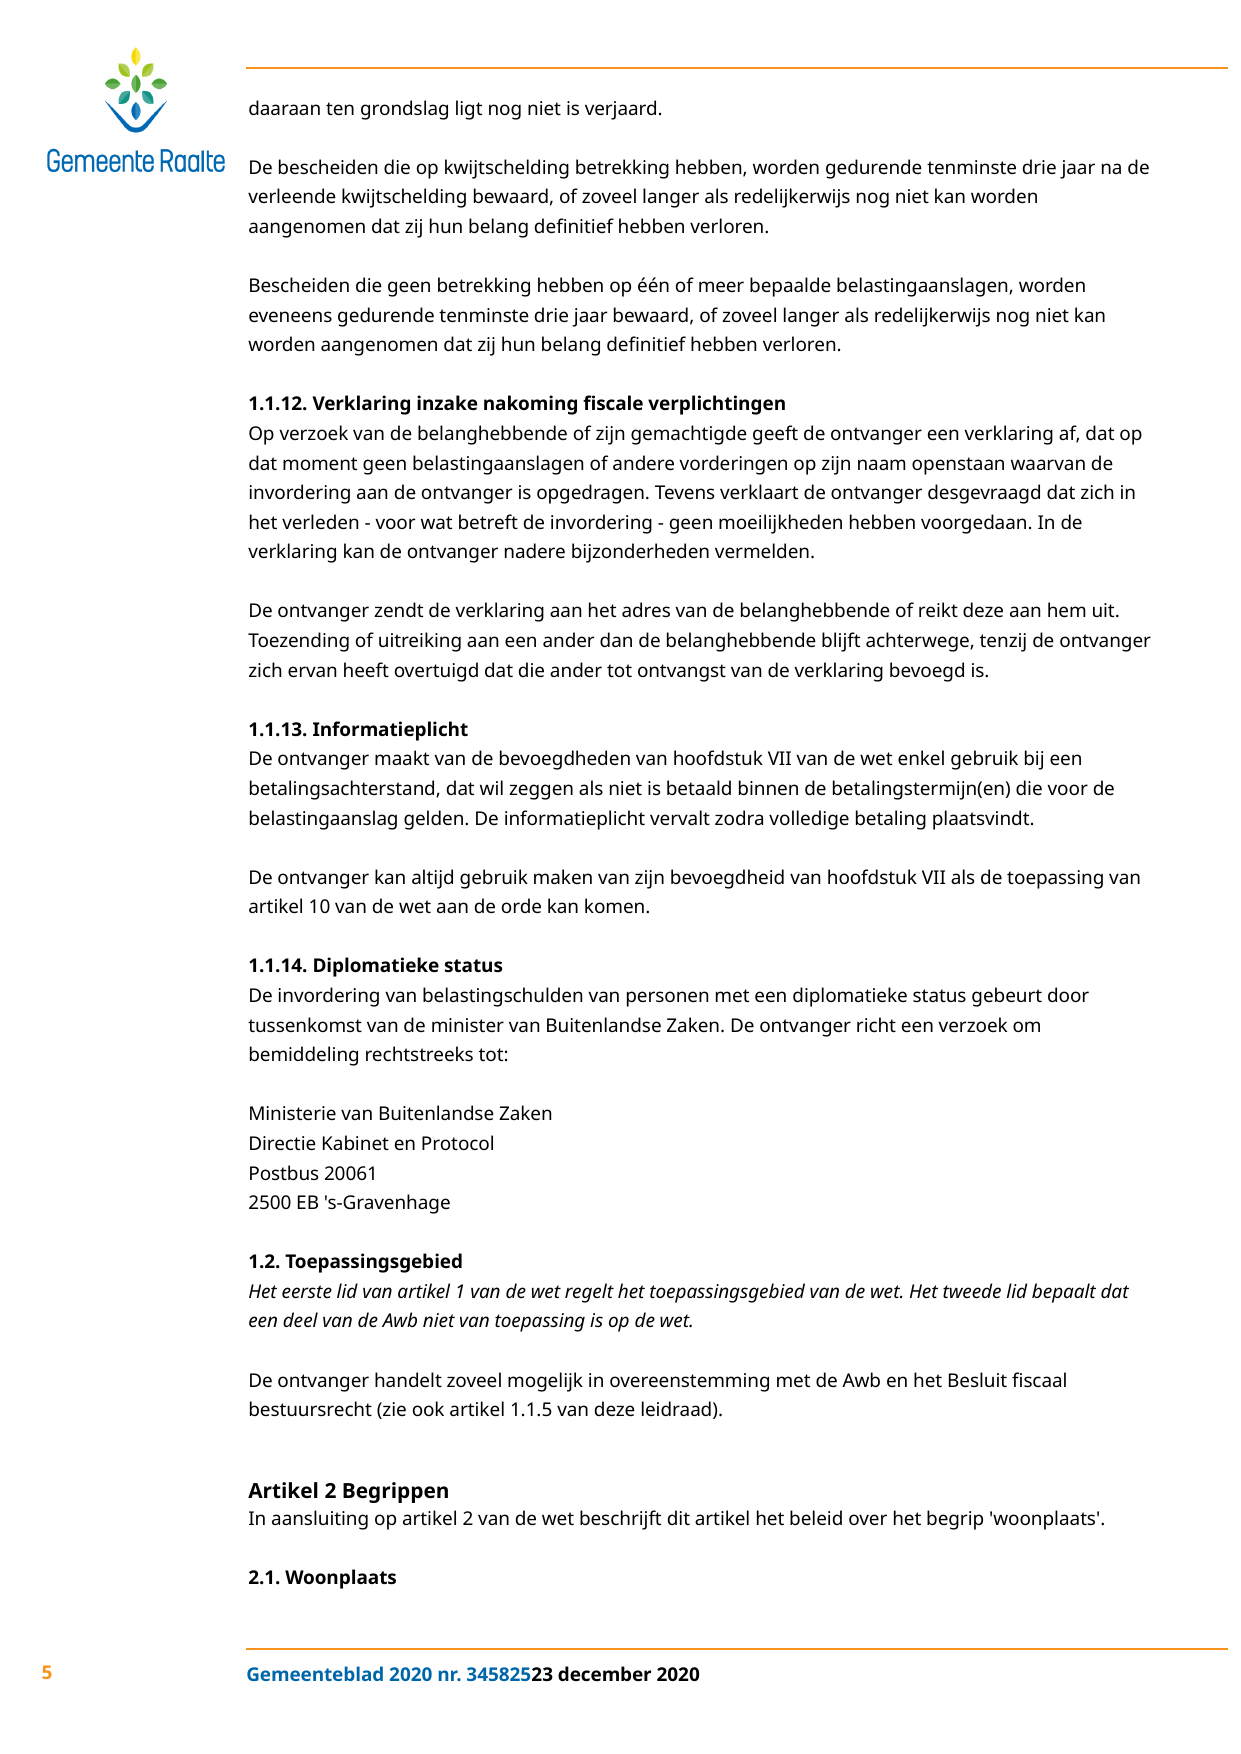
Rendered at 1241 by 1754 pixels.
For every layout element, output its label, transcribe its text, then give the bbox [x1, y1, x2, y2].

text Bescheiden die geen betrekking hebben op één of meer bepaalde belastingaanslagen, worden eveneens gedurende tenminste drie jaar bewaard, of zoveel langer als redelijkerwijs nog niet kan worden aangenomen dat zij hun belang definitief hebben verloren. [248, 272, 1152, 357]
text Artikel 2 Begrippen [248, 1476, 1152, 1505]
text Op verzoek van de belanghebbende of zijn gemachtigde geeft de ontvanger een verklaring af, dat op dat moment geen belastingaanslagen of andere vorderingen op zijn naam openstaan waarvan de invordering aan de ontvanger is opgedragen. Tevens verklaart de ontvanger desgevraagd dat zich in het verleden - voor wat betreft de invordering - geen moeilijkheden hebben voorgedaan. In de verklaring kan de ontvanger nadere bijzonderheden vermelden. [248, 420, 1152, 564]
text Het eerste lid van artikel 1 van de wet regelt het toepassingsgebied van de wet. Het tweede lid bepaalt dat een deel van de Awb niet van toepassing is op de wet. [248, 1278, 1152, 1333]
text De ontvanger handelt zoveel mogelijk in overeenstemming met de Awb en het Besluit fiscaal bestuursrecht (zie ook artikel 1.1.5 van deze leidraad). [248, 1367, 1152, 1422]
text 1.1.12. Verklaring inzake nakoming fiscale verplichtingen [248, 391, 1152, 416]
text Postbus 20061 [248, 1160, 1152, 1186]
text De bescheiden die op kwijtschelding betrekking hebben, worden gedurende tenminste drie jaar na de verleende kwijtschelding bewaard, of zoveel langer als redelijkerwijs nog niet kan worden aangenomen dat zij hun belang definitief hebben verloren. [248, 154, 1152, 239]
text Directie Kabinet en Protocol [248, 1130, 1152, 1156]
text 1.1.13. Informatieplicht [248, 716, 1152, 742]
text De ontvanger zendt de verklaring aan het adres van de belanghebbende of reikt deze aan hem uit. Toezending of uitreiking aan een ander dan de belanghebbende blijft achterwege, tenzij de ontvanger zich ervan heeft overtuigd dat die ander tot ontvangst van de verklaring bevoegd is. [248, 598, 1152, 683]
text De ontvanger maakt van de bevoegdheden van hoofdstuk VII van de wet enkel gebruik bij een betalingsachterstand, dat wil zeggen als niet is betaald binnen de betalingstermijn(en) die voor de belastingaanslag gelden. De informatieplicht vervalt zodra volledige betaling plaatsvindt. [248, 746, 1152, 831]
text 1.1.14. Diplomatieke status [248, 953, 1152, 978]
text In aansluiting op artikel 2 van de wet beschrijft dit artikel het beleid over het begrip 'woonplaats'. [248, 1505, 1152, 1531]
text Ministerie van Buitenlandse Zaken [248, 1101, 1152, 1126]
text daaraan ten grondslag ligt nog niet is verjaard. [248, 95, 1152, 121]
text 2.1. Woonplaats [248, 1564, 1152, 1590]
picture [41, 47, 231, 172]
text 1.2. Toepassingsgebied [248, 1248, 1152, 1274]
text De ontvanger kan altijd gebruik maken van zijn bevoegdheid van hoofdstuk VII als de toepassing van artikel 10 van de wet aan de orde kan komen. [248, 864, 1152, 919]
text De invordering van belastingschulden van personen met een diplomatieke status gebeurt door tussenkomst van de minister van Buitenlandse Zaken. De ontvanger richt een verzoek om bemiddeling rechtstreeks tot: [248, 982, 1152, 1067]
text 2500 EB 's-Gravenhage [248, 1189, 1152, 1215]
